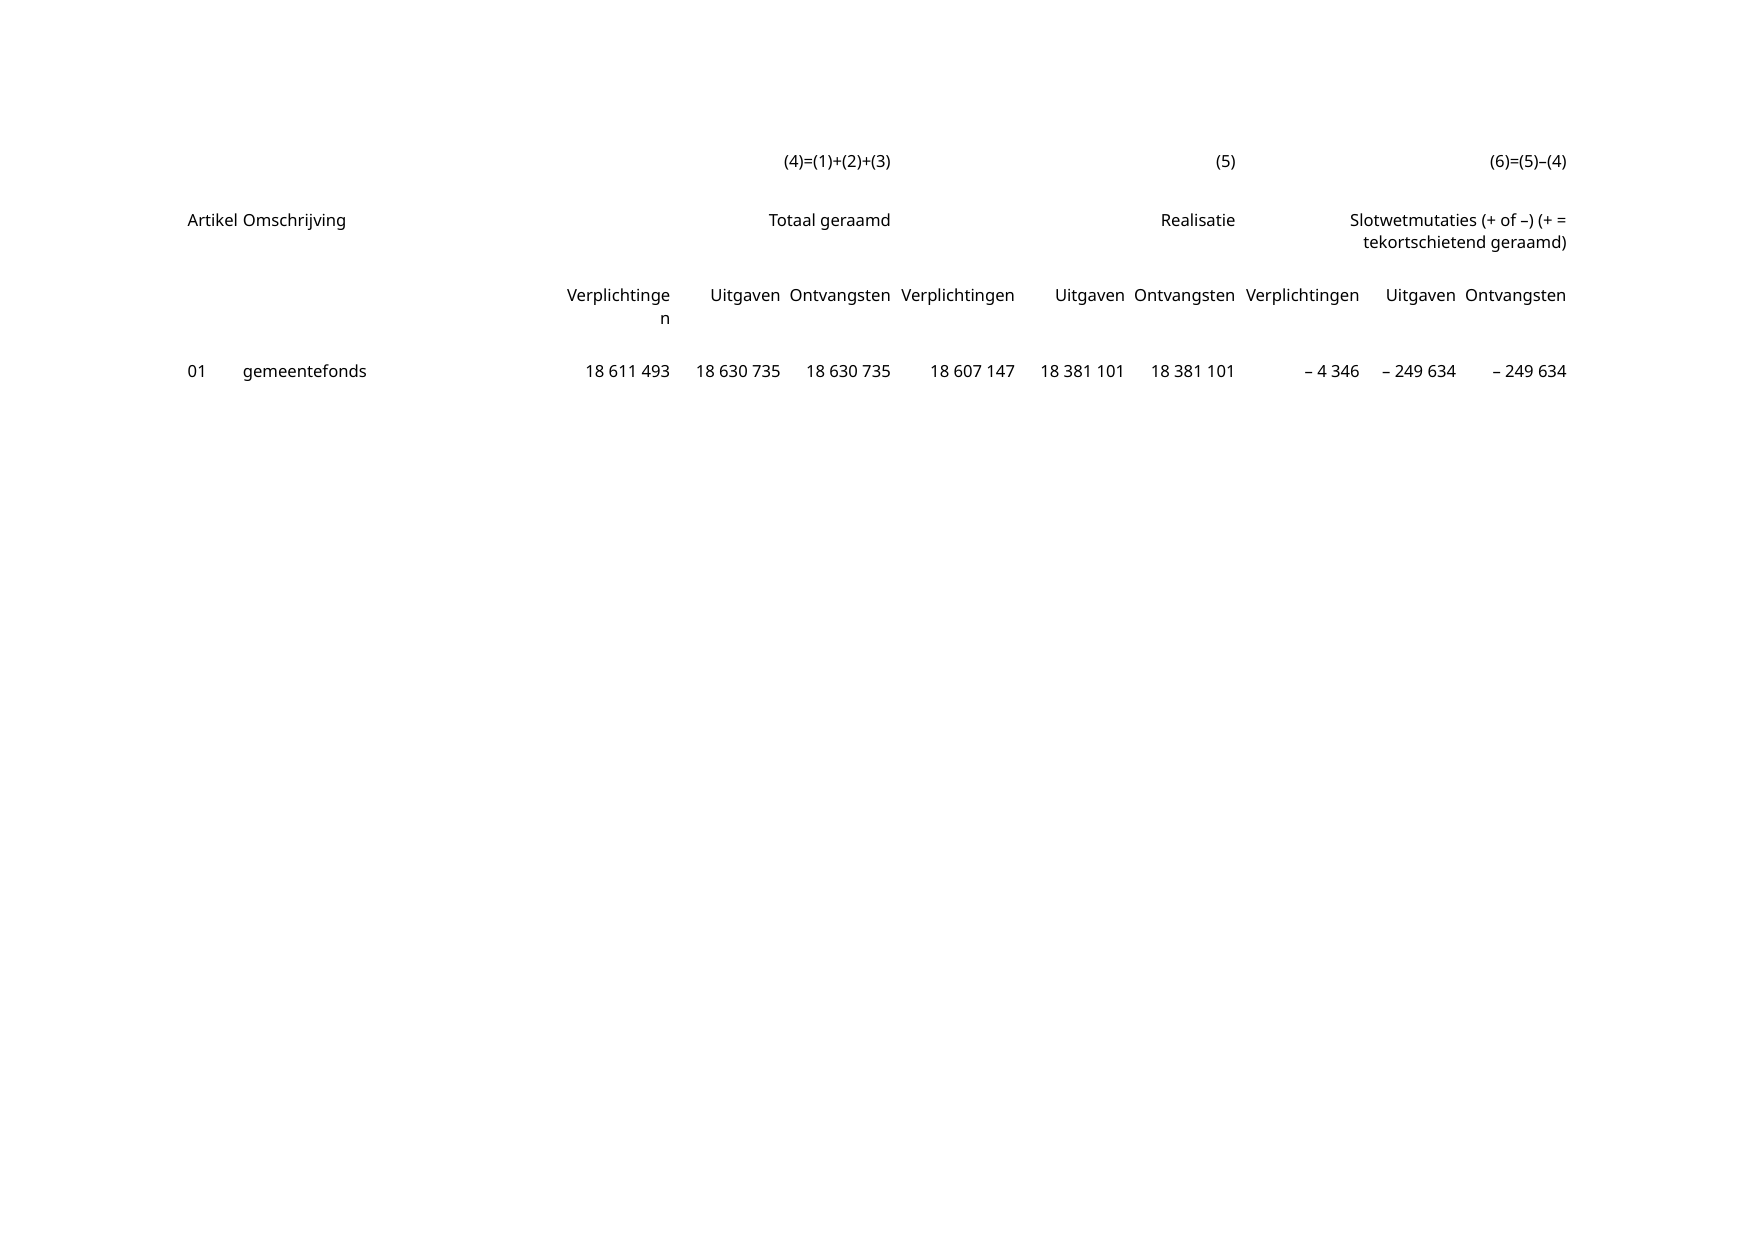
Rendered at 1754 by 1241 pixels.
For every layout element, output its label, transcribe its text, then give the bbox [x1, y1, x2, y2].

table_cell Slotwetmutaties (+ of –) (+ = tekortschietend geraamd) [1235, 209, 1566, 284]
table_cell Verplichtingen [1235, 284, 1359, 359]
table_cell 01 [188, 359, 243, 412]
table_cell 18 611 493 [560, 359, 670, 412]
table_cell Verplichtingen [891, 284, 1015, 359]
table_cell Uitgaven [1015, 284, 1125, 359]
table_cell – 4 346 [1235, 359, 1359, 412]
table_cell Artikel [188, 209, 243, 284]
table_cell [188, 284, 243, 359]
table_cell [243, 284, 560, 359]
table_cell 18 630 735 [780, 359, 891, 412]
table_header (6)=(5)–(4) [1235, 150, 1566, 208]
table_header (5) [891, 150, 1235, 208]
table_cell Omschrijving [243, 209, 560, 284]
table_cell – 249 634 [1359, 359, 1456, 412]
table_cell 18 607 147 [891, 359, 1015, 412]
table_cell Realisatie [891, 209, 1235, 284]
table_cell gemeentefonds [243, 359, 560, 412]
table_cell Ontvangsten [1125, 284, 1235, 359]
table_cell Uitgaven [670, 284, 780, 359]
table_cell – 249 634 [1456, 359, 1566, 412]
table_cell 18 381 101 [1125, 359, 1235, 412]
table_header [188, 150, 243, 208]
table_cell 18 630 735 [670, 359, 780, 412]
table_cell Verplichtingen [560, 284, 670, 359]
table_cell Ontvangsten [1456, 284, 1566, 359]
table_header [243, 150, 560, 208]
table_cell Totaal geraamd [560, 209, 891, 284]
table_cell Uitgaven [1359, 284, 1456, 359]
table_cell 18 381 101 [1015, 359, 1125, 412]
table_cell Ontvangsten [780, 284, 891, 359]
table_header (4)=(1)+(2)+(3) [560, 150, 891, 208]
